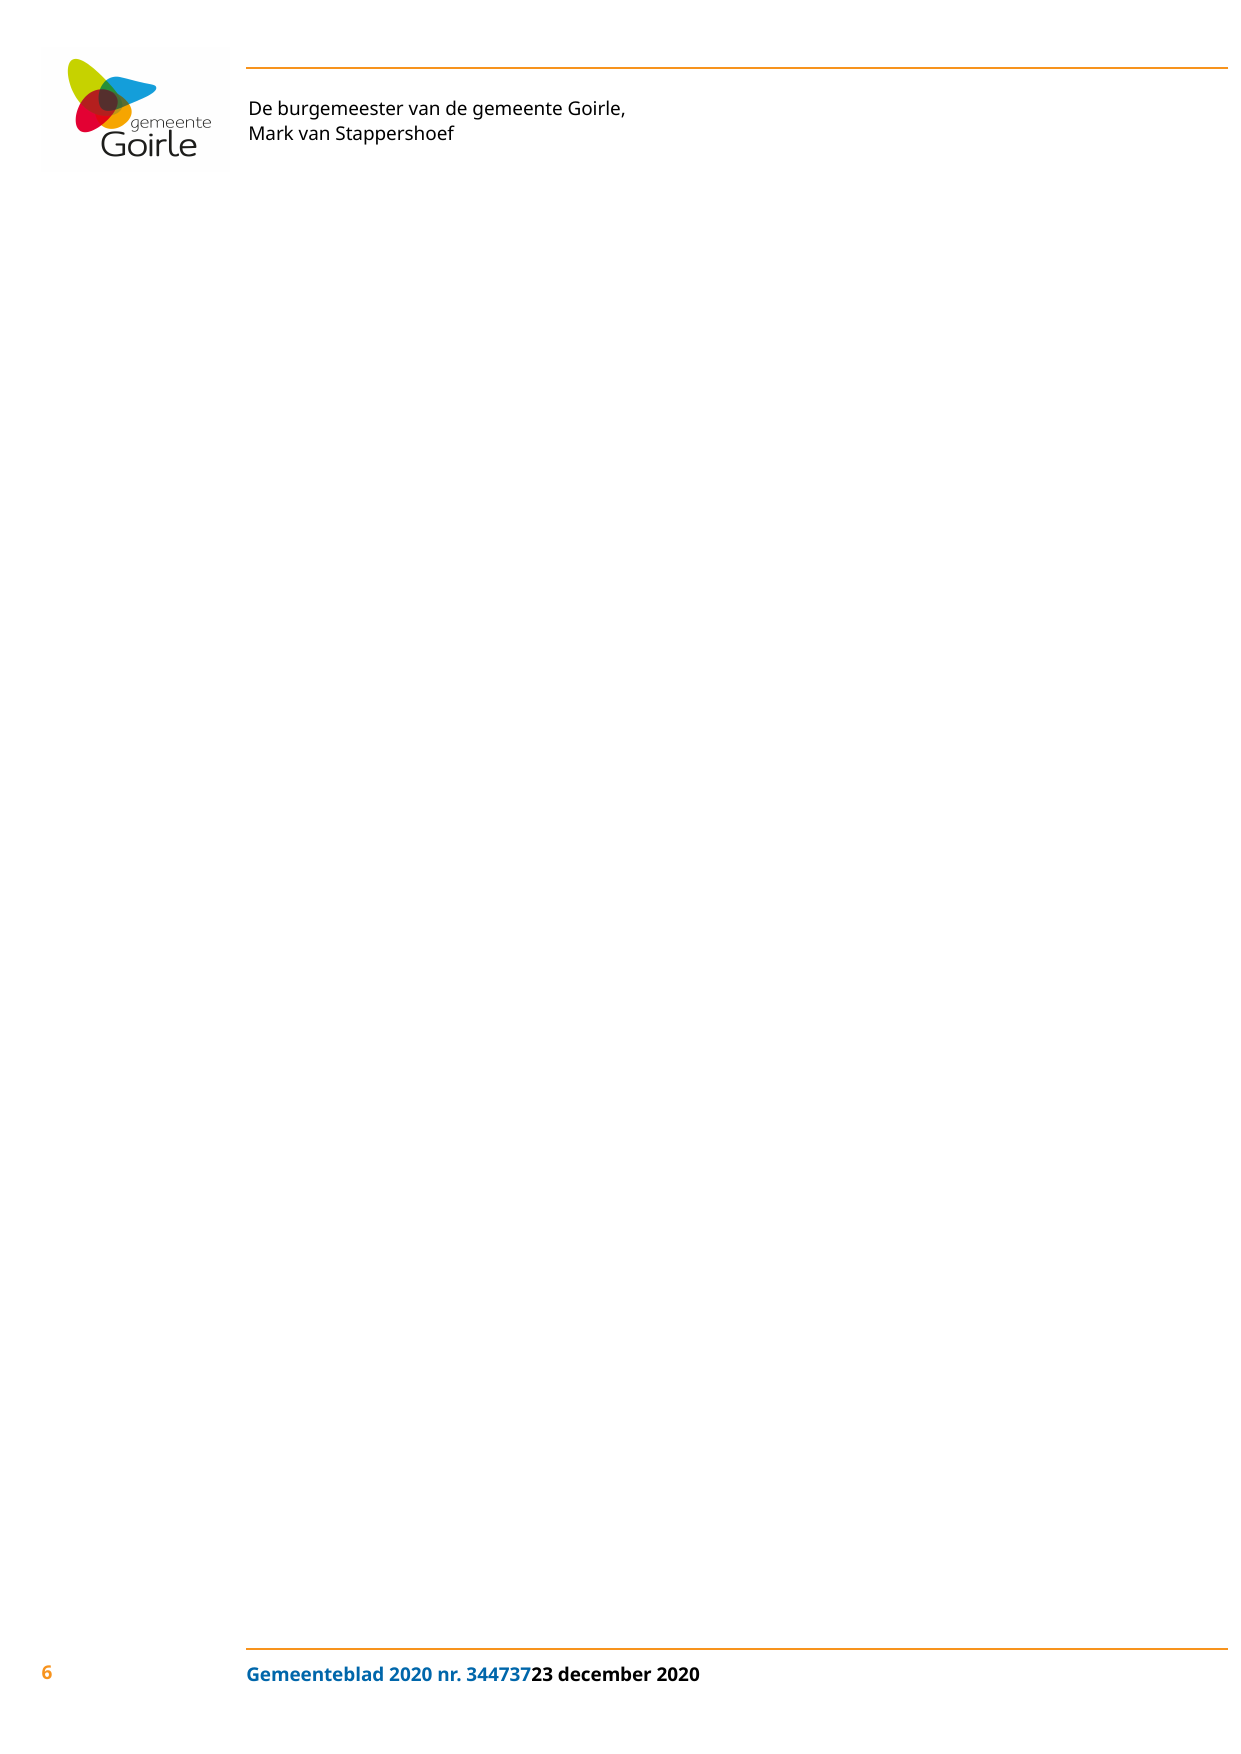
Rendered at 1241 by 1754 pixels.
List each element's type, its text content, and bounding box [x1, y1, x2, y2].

picture [41, 47, 231, 172]
text De burgemeester van de gemeente Goirle, [248, 95, 1152, 121]
text Mark van Stappershoef [248, 121, 1152, 146]
